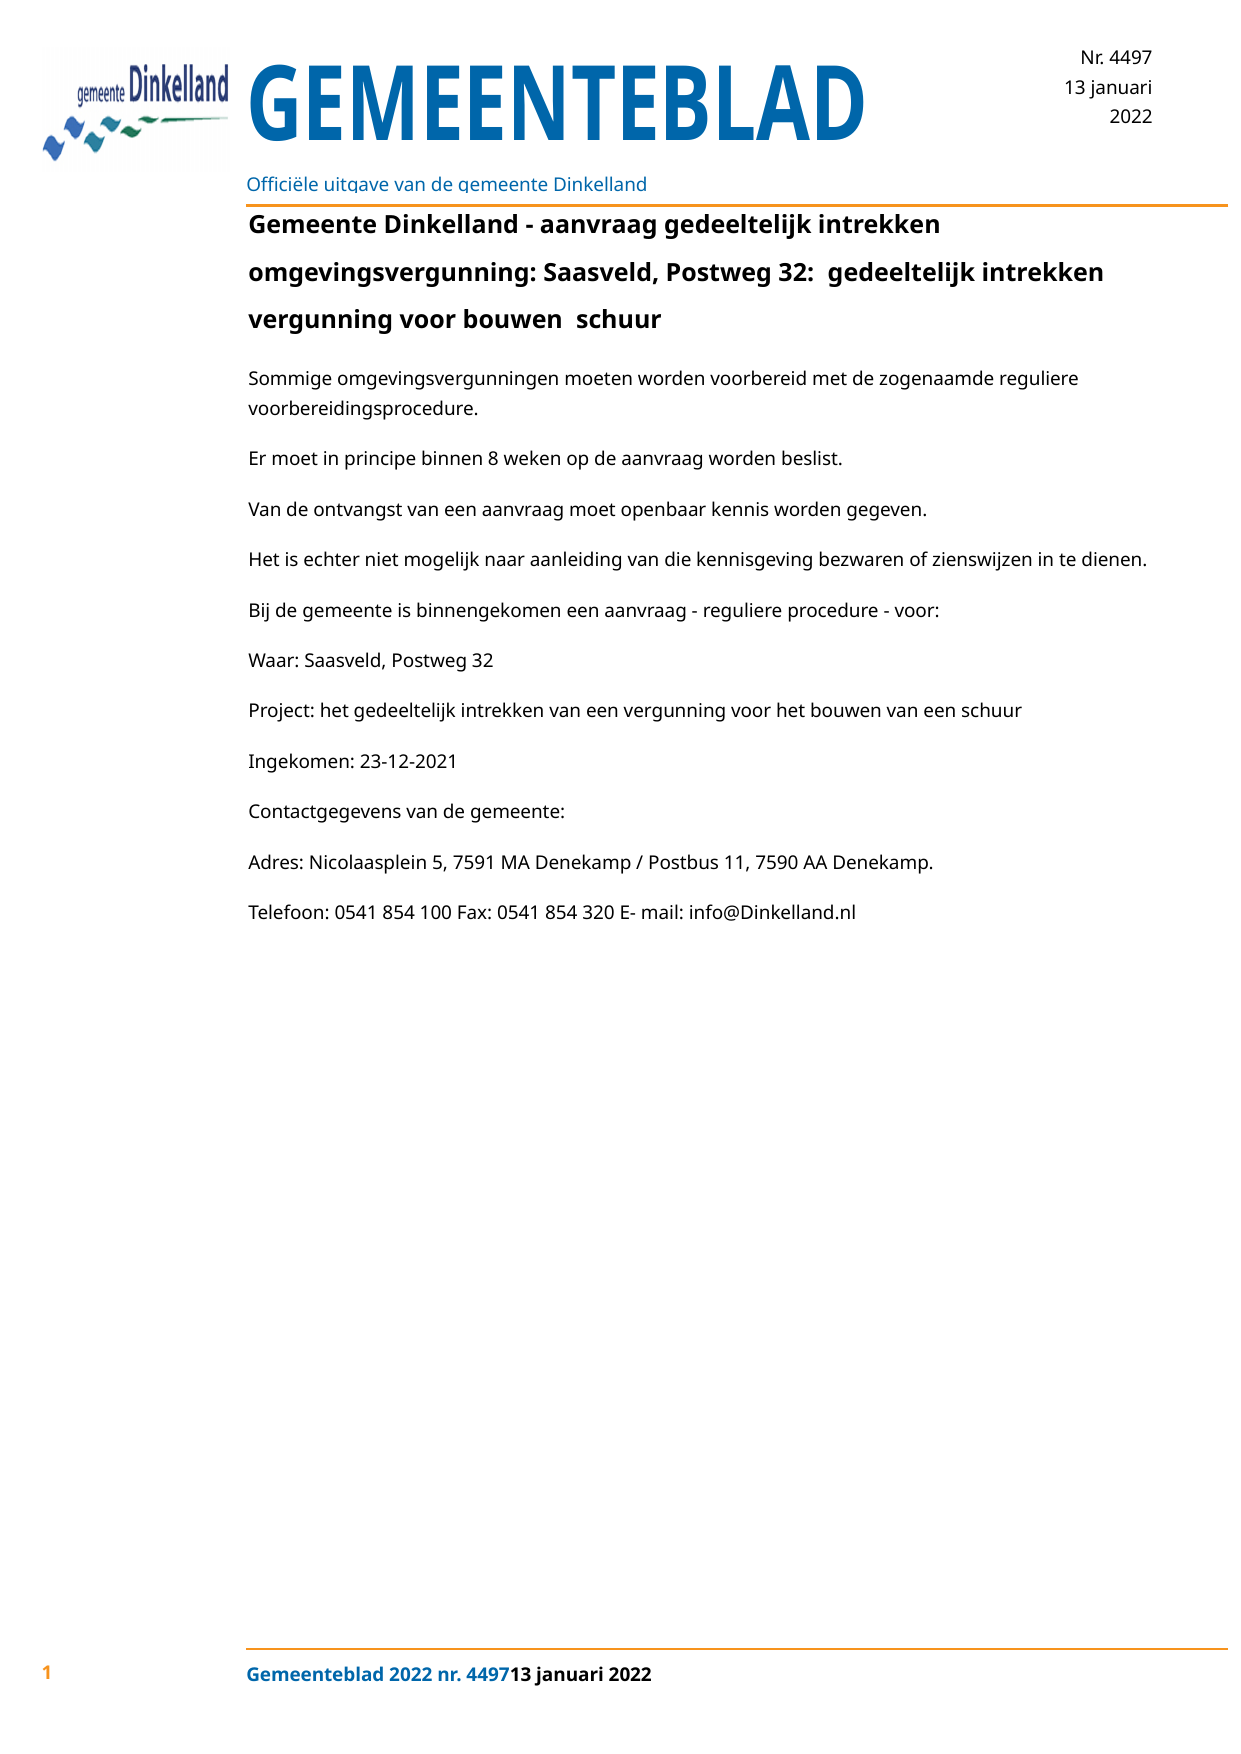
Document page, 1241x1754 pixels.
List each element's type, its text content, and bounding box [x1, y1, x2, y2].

text Waar: Saasveld, Postweg 32 [248, 647, 1152, 673]
text Bij de gemeente is binnengekomen een aanvraag - reguliere procedure - voor: [248, 597, 1152, 622]
text Van de ontvangst van een aanvraag moet openbaar kennis worden gegeven. [248, 496, 1152, 522]
text Contactgegevens van de gemeente: [248, 798, 1152, 824]
text Telefoon: 0541 854 100 Fax: 0541 854 320 E- mail: info@Dinkelland.nl [248, 899, 1152, 925]
text Gemeente Dinkelland - aanvraag gedeeltelijk intrekken omgevingsvergunning: Saasveld, Postweg 32: gedeeltelijk intrekken vergunning voor bouwen schuur [248, 207, 1152, 336]
text Ingekomen: 23-12-2021 [248, 748, 1152, 774]
text Het is echter niet mogelijk naar aanleiding van die kennisgeving bezwaren of zienswijzen in te dienen. [248, 546, 1152, 572]
text Adres: Nicolaasplein 5, 7591 MA Denekamp / Postbus 11, 7590 AA Denekamp. [248, 849, 1152, 874]
text Er moet in principe binnen 8 weken op de aanvraag worden beslist. [248, 446, 1152, 471]
picture [41, 47, 231, 172]
text Sommige omgevingsvergunningen moeten worden voorbereid met de zogenaamde reguliere voorbereidingsprocedure. [248, 366, 1152, 421]
text Project: het gedeeltelijk intrekken van een vergunning voor het bouwen van een schuur [248, 698, 1152, 723]
